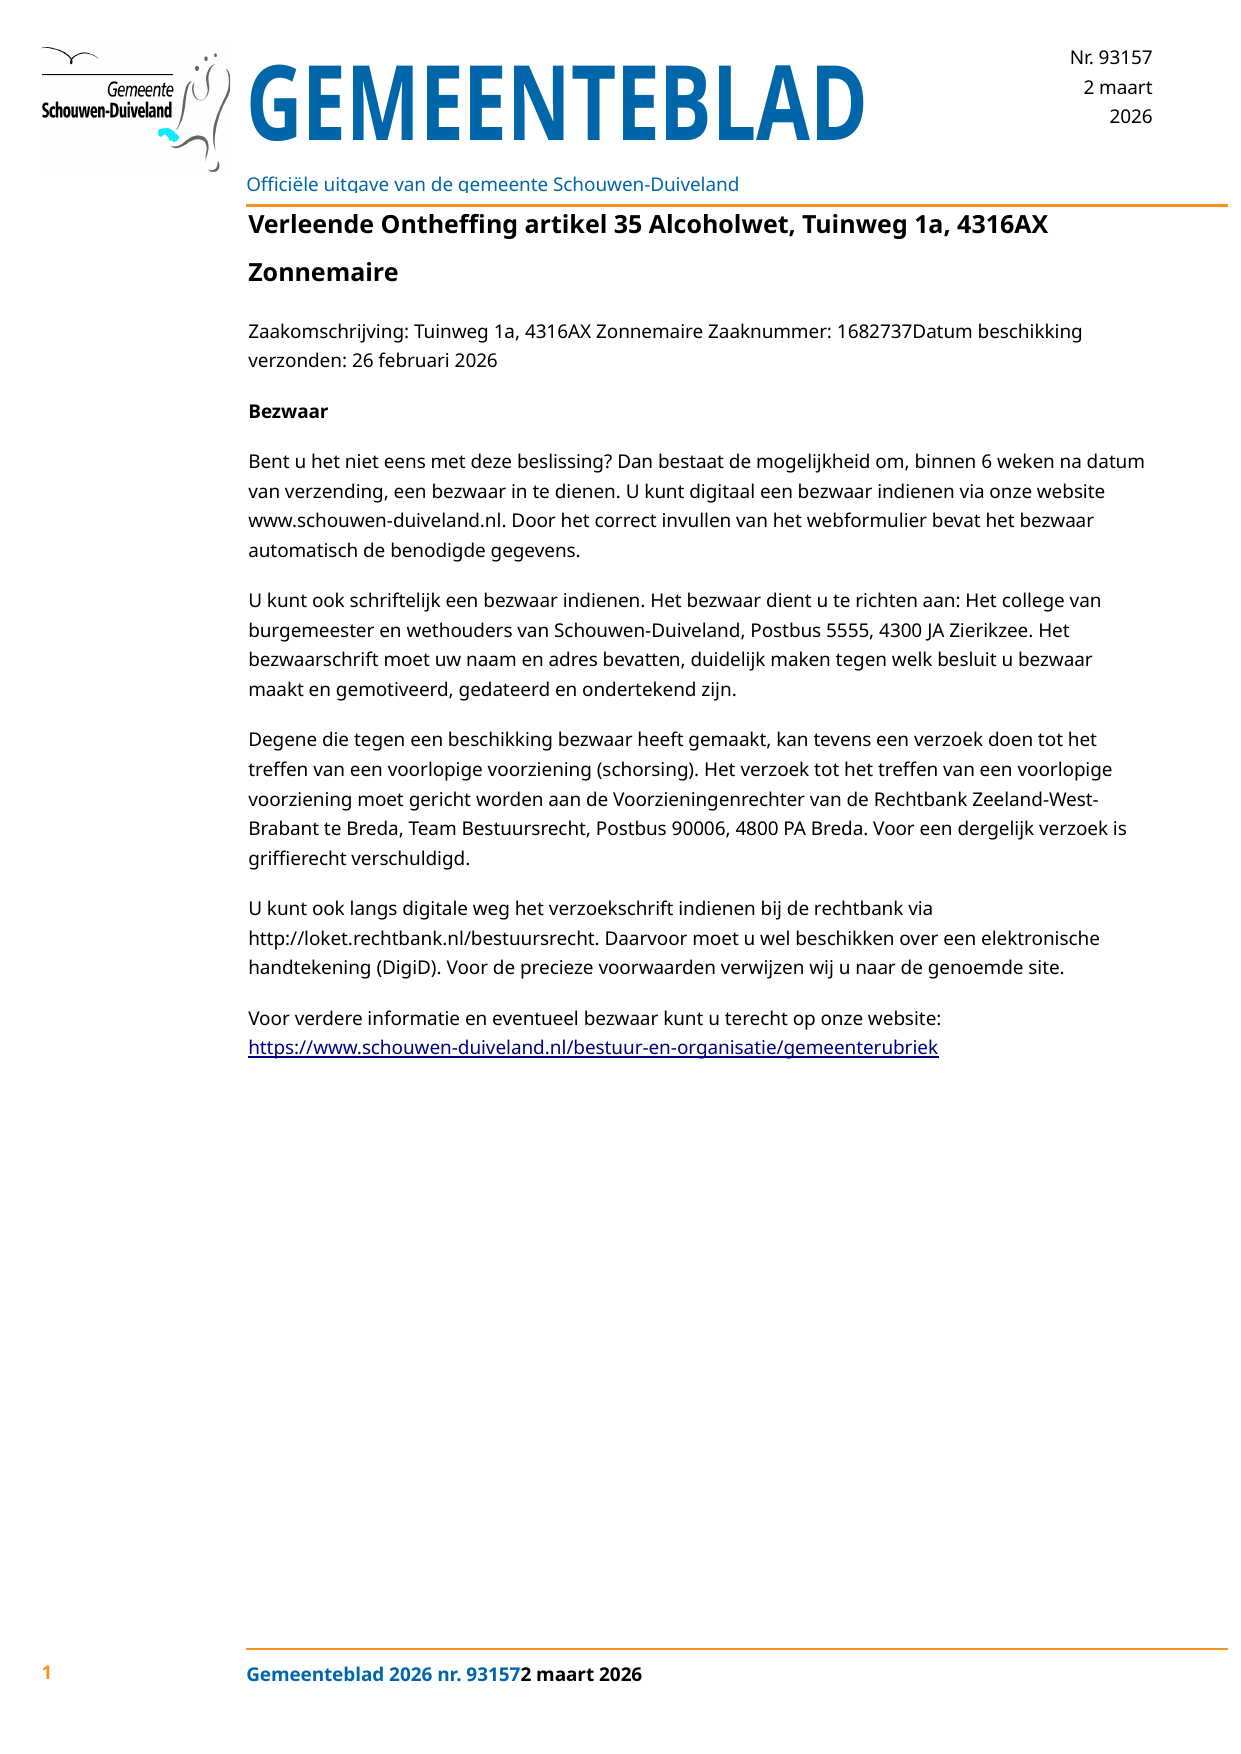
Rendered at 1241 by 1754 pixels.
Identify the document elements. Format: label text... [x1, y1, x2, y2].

text Bezwaar [248, 398, 1152, 424]
text Verleende Ontheffing artikel 35 Alcoholwet, Tuinweg 1a, 4316AX Zonnemaire [248, 207, 1152, 288]
text Zaakomschrijving: Tuinweg 1a, 4316AX Zonnemaire Zaaknummer: 1682737Datum beschikking verzonden: 26 februari 2026 [248, 318, 1152, 373]
picture [41, 47, 231, 172]
text Voor verdere informatie en eventueel bezwaar kunt u terecht op onze website: https://www.schouwen-duiveland.nl/bestuur-en-organisatie/gemeenterubriek [248, 1005, 1152, 1060]
text U kunt ook langs digitale weg het verzoekschrift indienen bij de rechtbank via http://loket.rechtbank.nl/bestuursrecht. Daarvoor moet u wel beschikken over een elektronische handtekening (DigiD). Voor de precieze voorwaarden verwijzen wij u naar de genoemde site. [248, 895, 1152, 980]
text Bent u het niet eens met deze beslissing? Dan bestaat de mogelijkheid om, binnen 6 weken na datum van verzending, een bezwaar in te dienen. U kunt digitaal een bezwaar indienen via onze website www.schouwen-duiveland.nl. Door het correct invullen van het webformulier bevat het bezwaar automatisch de benodigde gegevens. [248, 448, 1152, 563]
text U kunt ook schriftelijk een bezwaar indienen. Het bezwaar dient u te richten aan: Het college van burgemeester en wethouders van Schouwen-Duiveland, Postbus 5555, 4300 JA Zierikzee. Het bezwaarschrift moet uw naam en adres bevatten, duidelijk maken tegen welk besluit u bezwaar maakt en gemotiveerd, gedateerd en ondertekend zijn. [248, 587, 1152, 702]
text Degene die tegen een beschikking bezwaar heeft gemaakt, kan tevens een verzoek doen tot het treffen van een voorlopige voorziening (schorsing). Het verzoek tot het treffen van een voorlopige voorziening moet gericht worden aan de Voorzieningenrechter van de Rechtbank Zeeland-West-Brabant te Breda, Team Bestuursrecht, Postbus 90006, 4800 PA Breda. Voor een dergelijk verzoek is griffierecht verschuldigd. [248, 727, 1152, 871]
